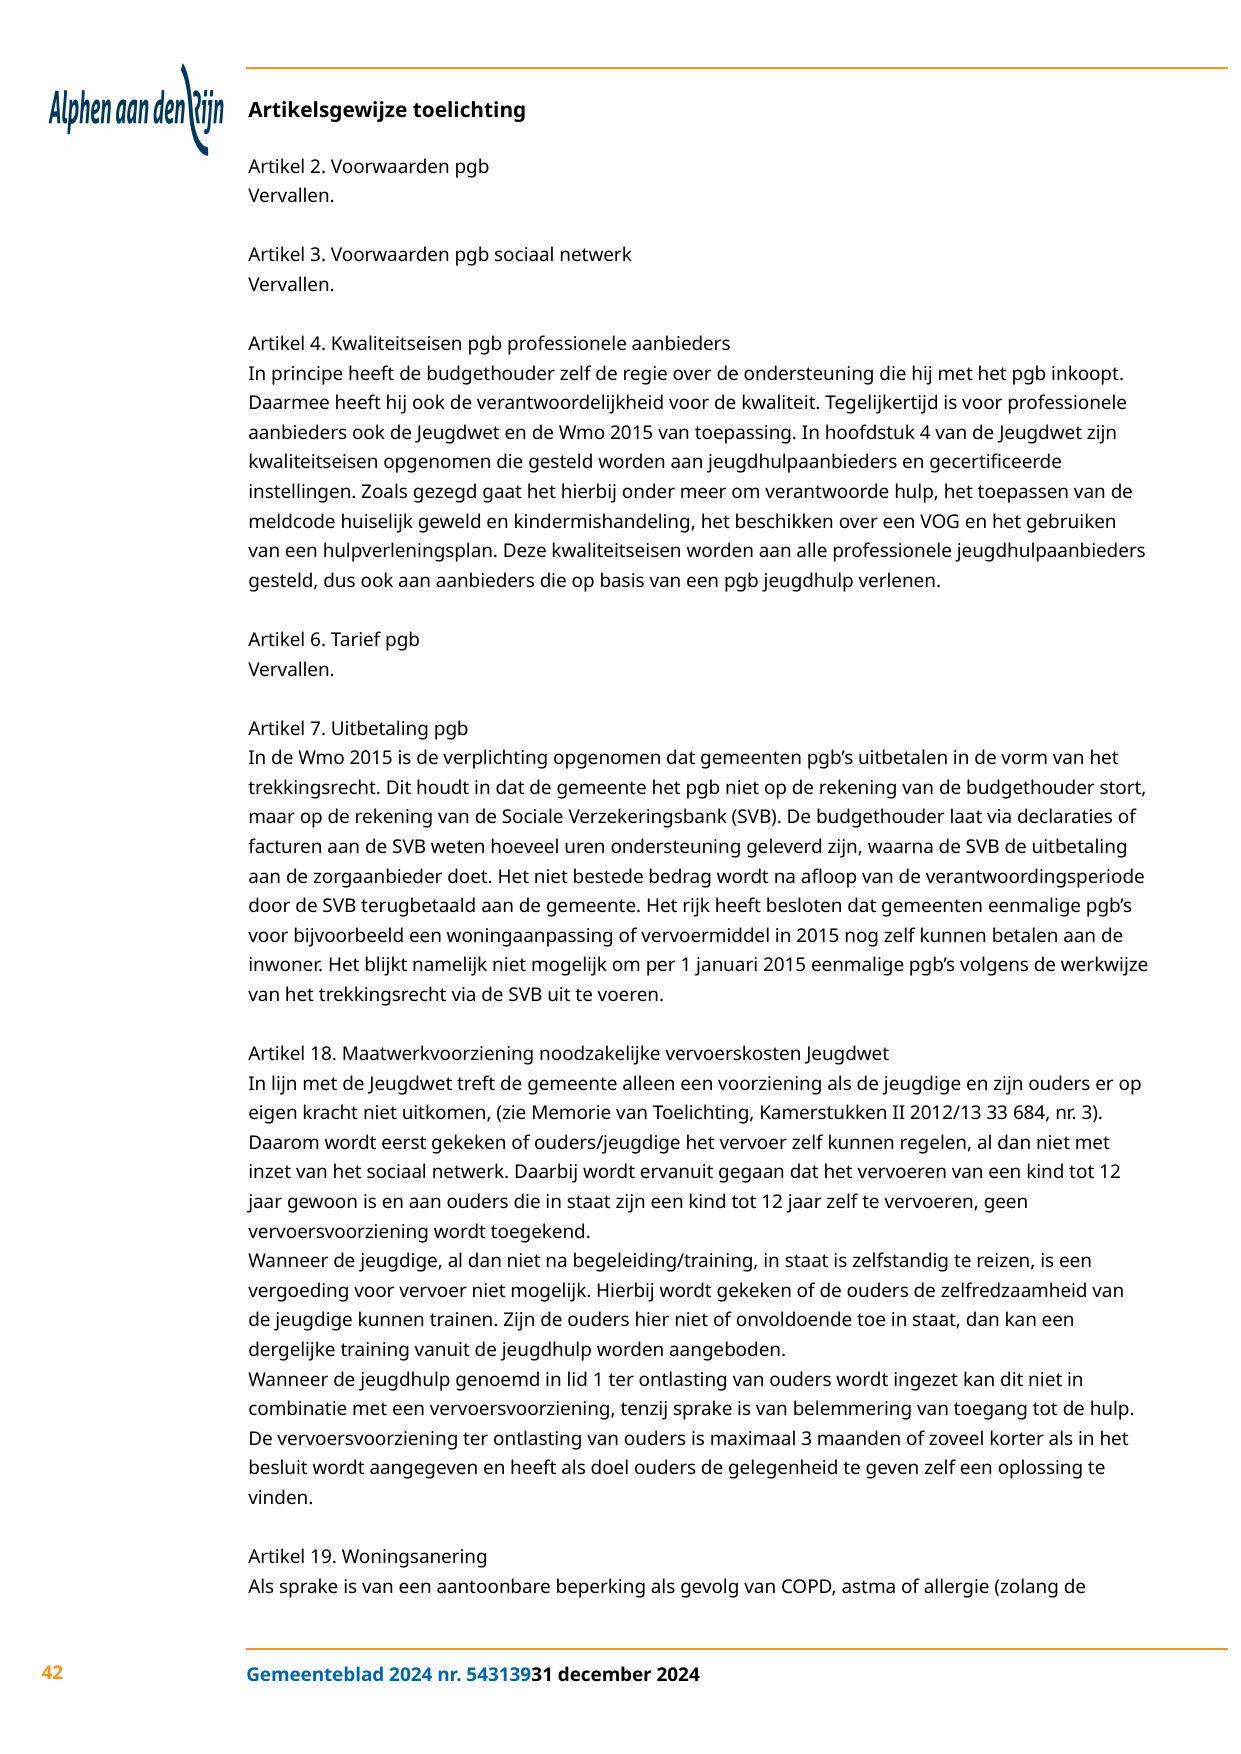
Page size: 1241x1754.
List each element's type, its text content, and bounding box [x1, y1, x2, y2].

text De vervoersvoorziening ter ontlasting van ouders is maximaal 3 maanden of zoveel korter als in het besluit wordt aangegeven en heeft als doel ouders de gelegenheid te geven zelf een oplossing te vinden. [248, 1425, 1152, 1510]
text Wanneer de jeugdige, al dan niet na begeleiding/training, in staat is zelfstandig te reizen, is een vergoeding voor vervoer niet mogelijk. Hierbij wordt gekeken of de ouders de zelfredzaamheid van de jeugdige kunnen trainen. Zijn de ouders hier niet of onvoldoende toe in staat, dan kan een dergelijke training vanuit de jeugdhulp worden aangeboden. [248, 1247, 1152, 1362]
text In principe heeft de budgethouder zelf de regie over de ondersteuning die hij met het pgb inkoopt. Daarmee heeft hij ook de verantwoordelijkheid voor de kwaliteit. Tegelijkertijd is voor professionele aanbieders ook de Jeugdwet en de Wmo 2015 van toepassing. In hoofdstuk 4 van de Jeugdwet zijn kwaliteitseisen opgenomen die gesteld worden aan jeugdhulpaanbieders en gecertificeerde instellingen. Zoals gezegd gaat het hierbij onder meer om verantwoorde hulp, het toepassen van de meldcode huiselijk geweld en kindermishandeling, het beschikken over een VOG en het gebruiken van een hulpverleningsplan. Deze kwaliteitseisen worden aan alle professionele jeugdhulpaanbieders gesteld, dus ook aan aanbieders die op basis van een pgb jeugdhulp verlenen. [248, 360, 1152, 593]
text Artikel 2. Voorwaarden pgb [248, 153, 1152, 179]
picture [41, 47, 231, 172]
text In de Wmo 2015 is de verplichting opgenomen dat gemeenten pgb’s uitbetalen in de vorm van het trekkingsrecht. Dit houdt in dat de gemeente het pgb niet op de rekening van de budgethouder stort, maar op de rekening van de Sociale Verzekeringsbank (SVB). De budgethouder laat via declaraties of facturen aan de SVB weten hoeveel uren ondersteuning geleverd zijn, waarna de SVB de uitbetaling aan de zorgaanbieder doet. Het niet bestede bedrag wordt na afloop van de verantwoordingsperiode door de SVB terugbetaald aan de gemeente. Het rijk heeft besloten dat gemeenten eenmalige pgb’s voor bijvoorbeeld een woningaanpassing of vervoermiddel in 2015 nog zelf kunnen betalen aan de inwoner. Het blijkt namelijk niet mogelijk om per 1 januari 2015 eenmalige pgb’s volgens de werkwijze van het trekkingsrecht via de SVB uit te voeren. [248, 744, 1152, 1007]
text Als sprake is van een aantoonbare beperking als gevolg van COPD, astma of allergie (zolang de [248, 1573, 1152, 1599]
text Wanneer de jeugdhulp genoemd in lid 1 ter ontlasting van ouders wordt ingezet kan dit niet in combinatie met een vervoersvoorziening, tenzij sprake is van belemmering van toegang tot de hulp. [248, 1366, 1152, 1421]
text Artikel 4. Kwaliteitseisen pgb professionele aanbieders [248, 330, 1152, 356]
text Artikel 18. Maatwerkvoorziening noodzakelijke vervoerskosten Jeugdwet [248, 1040, 1152, 1066]
text Artikel 3. Voorwaarden pgb sociaal netwerk [248, 242, 1152, 267]
text Artikel 6. Tarief pgb [248, 626, 1152, 652]
text Vervallen. [248, 182, 1152, 208]
text Artikelsgewijze toelichting [248, 95, 1152, 123]
text Artikel 19. Woningsanering [248, 1543, 1152, 1569]
text Artikel 7. Uitbetaling pgb [248, 715, 1152, 741]
text In lijn met de Jeugdwet treft de gemeente alleen een voorziening als de jeugdige en zijn ouders er op eigen kracht niet uitkomen, (zie Memorie van Toelichting, Kamerstukken II 2012/13 33 684, nr. 3). Daarom wordt eerst gekeken of ouders/jeugdige het vervoer zelf kunnen regelen, al dan niet met inzet van het sociaal netwerk. Daarbij wordt ervanuit gegaan dat het vervoeren van een kind tot 12 jaar gewoon is en aan ouders die in staat zijn een kind tot 12 jaar zelf te vervoeren, geen vervoersvoorziening wordt toegekend. [248, 1070, 1152, 1244]
text Vervallen. [248, 656, 1152, 682]
text Vervallen. [248, 271, 1152, 297]
